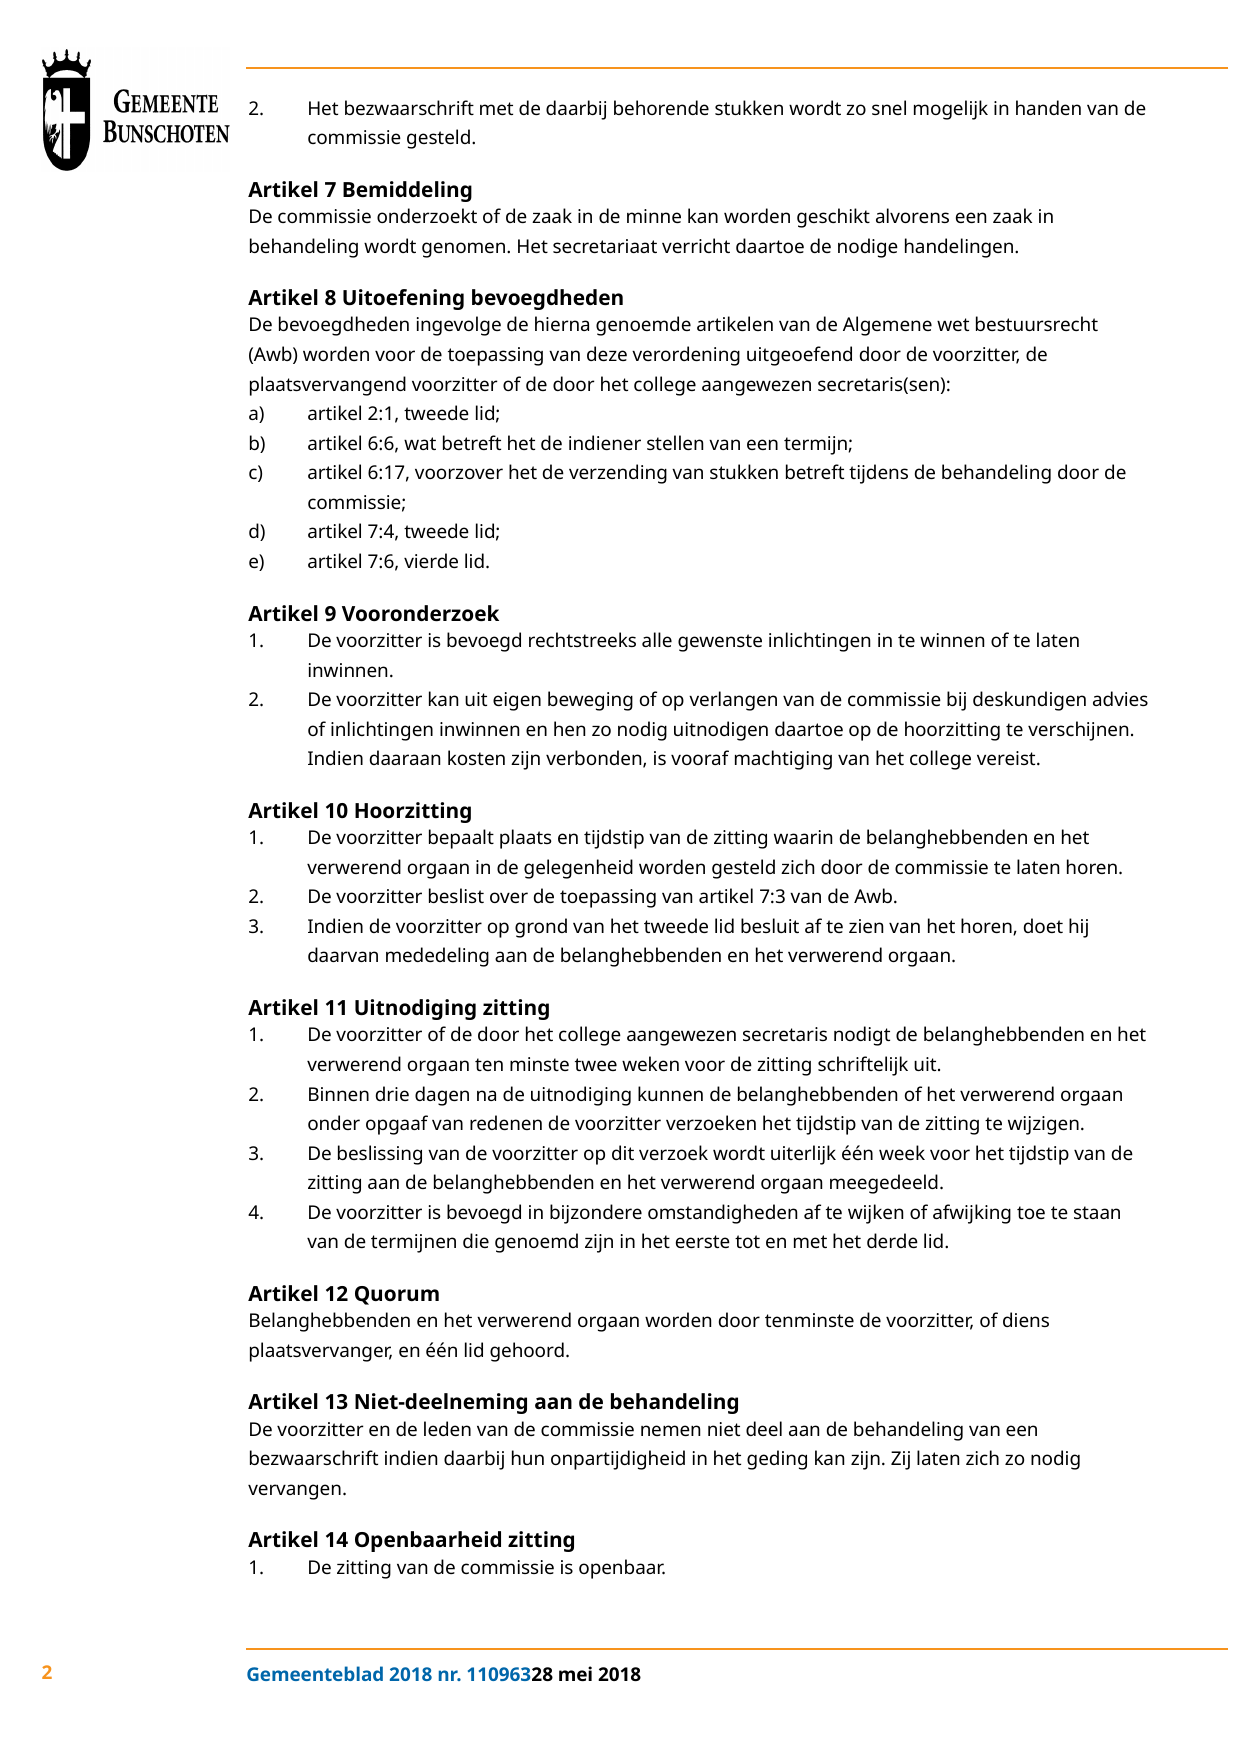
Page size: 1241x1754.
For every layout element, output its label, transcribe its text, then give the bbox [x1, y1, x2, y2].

text Artikel 12 Quorum [248, 1279, 1152, 1307]
text De voorzitter en de leden van de commissie nemen niet deel aan de behandeling van een bezwaarschrift indien daarbij hun onpartijdigheid in het geding kan zijn. Zij laten zich zo nodig vervangen. [248, 1416, 1152, 1501]
text Artikel 8 Uitoefening bevoegdheden [248, 283, 1152, 312]
list De voorzitter beslist over de toepassing van artikel 7:3 van de Awb. [248, 883, 1152, 909]
text De commissie onderzoekt of de zaak in de minne kan worden geschikt alvorens een zaak in behandeling wordt genomen. Het secretariaat verricht daartoe de nodige handelingen. [248, 203, 1152, 258]
text Artikel 7 Bemiddeling [248, 175, 1152, 203]
text Artikel 13 Niet-deelneming aan de behandeling [248, 1387, 1152, 1416]
list artikel 6:6, wat betreft het de indiener stellen van een termijn; [248, 430, 1152, 456]
text Artikel 10 Hoorzitting [248, 796, 1152, 824]
text Artikel 14 Openbaarheid zitting [248, 1526, 1152, 1554]
list artikel 7:4, tweede lid; [248, 519, 1152, 544]
list De voorzitter bepaalt plaats en tijdstip van de zitting waarin de belanghebbenden en het verwerend orgaan in de gelegenheid worden gesteld zich door de commissie te laten horen. [248, 824, 1152, 880]
list Indien de voorzitter op grond van het tweede lid besluit af te zien van het horen, doet hij daarvan mededeling aan de belanghebbenden en het verwerend orgaan. [248, 913, 1152, 968]
list artikel 6:17, voorzover het de verzending van stukken betreft tijdens de behandeling door de commissie; [248, 459, 1152, 515]
text Belanghebbenden en het verwerend orgaan worden door tenminste de voorzitter, of diens plaatsvervanger, en één lid gehoord. [248, 1307, 1152, 1363]
text Artikel 11 Uitnodiging zitting [248, 993, 1152, 1022]
list De voorzitter is bevoegd rechtstreeks alle gewenste inlichtingen in te winnen of te laten inwinnen. [248, 627, 1152, 682]
text Artikel 9 Vooronderzoek [248, 599, 1152, 627]
text De bevoegdheden ingevolge de hierna genoemde artikelen van de Algemene wet bestuursrecht (Awb) worden voor de toepassing van deze verordening uitgeoefend door de voorzitter, de plaatsvervangend voorzitter of de door het college aangewezen secretaris(sen): [248, 312, 1152, 397]
list Binnen drie dagen na de uitnodiging kunnen de belanghebbenden of het verwerend orgaan onder opgaaf van redenen de voorzitter verzoeken het tijdstip van de zitting te wijzigen. [248, 1081, 1152, 1136]
picture [41, 47, 231, 172]
list De voorzitter is bevoegd in bijzondere omstandigheden af te wijken of afwijking toe te staan van de termijnen die genoemd zijn in het eerste tot en met het derde lid. [248, 1199, 1152, 1254]
list artikel 2:1, tweede lid; [248, 400, 1152, 426]
list Het bezwaarschrift met de daarbij behorende stukken wordt zo snel mogelijk in handen van de commissie gesteld. [248, 95, 1152, 150]
list De voorzitter kan uit eigen beweging of op verlangen van de commissie bij deskundigen advies of inlichtingen inwinnen en hen zo nodig uitnodigen daartoe op de hoorzitting te verschijnen. Indien daaraan kosten zijn verbonden, is vooraf machtiging van het college vereist. [248, 686, 1152, 771]
list De zitting van de commissie is openbaar. [248, 1554, 1152, 1580]
list De beslissing van de voorzitter op dit verzoek wordt uiterlijk één week voor het tijdstip van de zitting aan de belanghebbenden en het verwerend orgaan meegedeeld. [248, 1140, 1152, 1195]
list artikel 7:6, vierde lid. [248, 548, 1152, 574]
list De voorzitter of de door het college aangewezen secretaris nodigt de belanghebbenden en het verwerend orgaan ten minste twee weken voor de zitting schriftelijk uit. [248, 1022, 1152, 1077]
